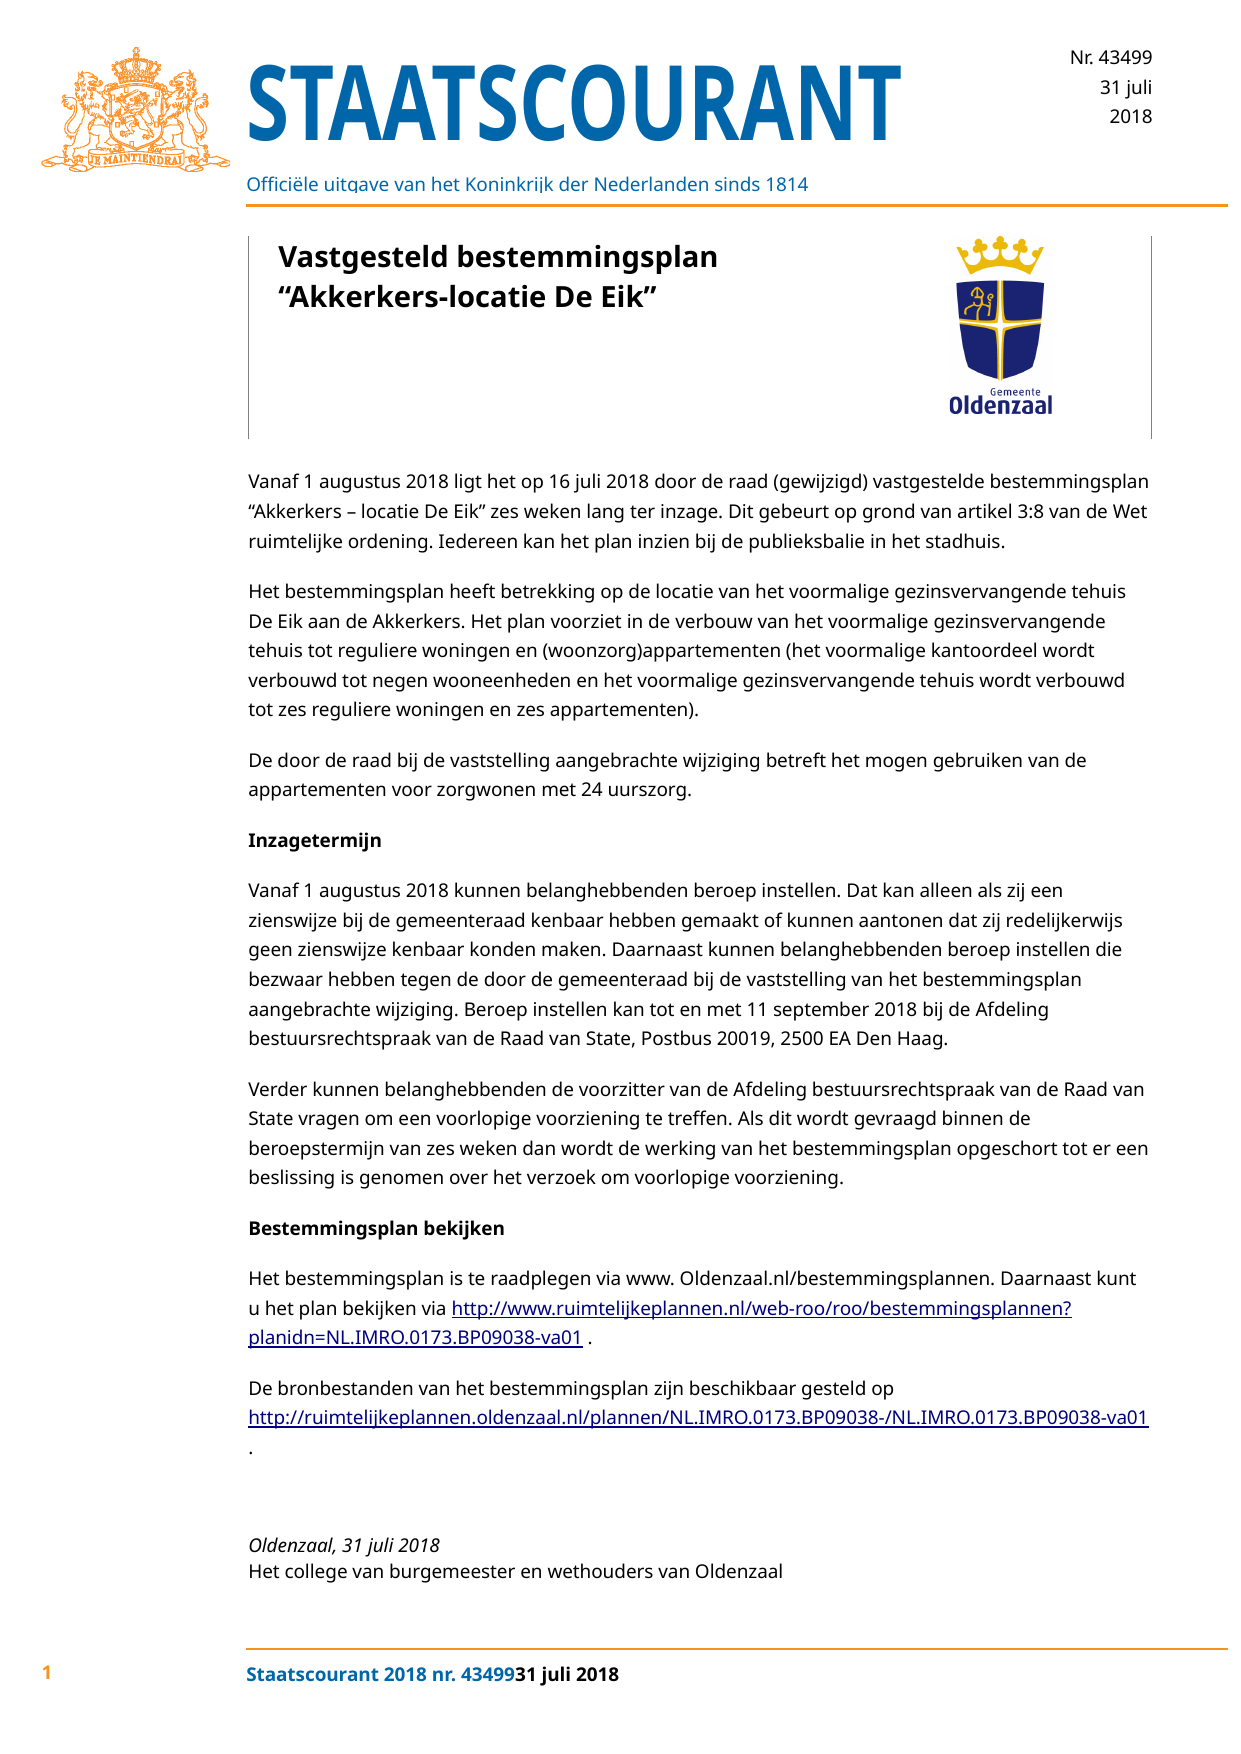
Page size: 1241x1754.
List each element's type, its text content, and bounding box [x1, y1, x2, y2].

table_header [1052, 236, 1151, 413]
text Vanaf 1 augustus 2018 ligt het op 16 juli 2018 door de raad (gewijzigd) vastgestelde bestemmingsplan “Akkerkers – locatie De Eik” zes weken lang ter inzage. Dit gebeurt op grond van artikel 3:8 van de Wet ruimtelijke ordening. Iedereen kan het plan inzien bij de publieksbalie in het stadhuis. [248, 469, 1152, 553]
text Bestemmingsplan bekijken [248, 1215, 1152, 1241]
text Verder kunnen belanghebbenden de voorzitter van de Afdeling bestuursrechtspraak van de Raad van State vragen om een voorlopige voorziening te treffen. Als dit wordt gevraagd binnen de beroepstermijn van zes weken dan wordt de werking van het bestemmingsplan opgeschort tot er een beslissing is genomen over het verzoek om voorlopige voorziening. [248, 1076, 1152, 1190]
table_header Vastgesteld bestemmingsplan “Akkerkers-locatie De Eik” [249, 236, 850, 439]
text De door de raad bij de vaststelling aangebrachte wijziging betreft het mogen gebruiken van de appartementen voor zorgwonen met 24 uurszorg. [248, 747, 1152, 802]
text De bronbestanden van het bestemmingsplan zijn beschikbaar gesteld op http://ruimtelijkeplannen.oldenzaal.nl/plannen/NL.IMRO.0173.BP09038-/NL.IMRO.0173.BP09038-va01 . [248, 1375, 1152, 1460]
text Het bestemmingsplan is te raadplegen via www. Oldenzaal.nl/bestemmingsplannen. Daarnaast kunt u het plan bekijken via http://www.ruimtelijkeplannen.nl/web-roo/roo/bestemmingsplannen?planidn=NL.IMRO.0173.BP09038-va01 . [248, 1265, 1152, 1350]
text Inzagetermijn [248, 827, 1152, 853]
picture [949, 236, 1052, 414]
table_header [850, 236, 949, 413]
text Het bestemmingsplan heeft betrekking op de locatie van het voormalige gezinsvervangende tehuis De Eik aan de Akkerkers. Het plan voorziet in de verbouw van het voormalige gezinsvervangende tehuis tot reguliere woningen en (woonzorg)appartementen (het voormalige kantoordeel wordt verbouwd tot negen wooneenheden en het voormalige gezinsvervangende tehuis wordt verbouwd tot zes reguliere woningen en zes appartementen). [248, 578, 1152, 722]
picture [41, 47, 231, 172]
table_header [850, 414, 1151, 439]
text Oldenzaal, 31 juli 2018 [248, 1532, 1152, 1558]
text Het college van burgemeester en wethouders van Oldenzaal [248, 1558, 1152, 1584]
text Vanaf 1 augustus 2018 kunnen belanghebbenden beroep instellen. Dat kan alleen als zij een zienswijze bij de gemeenteraad kenbaar hebben gemaakt of kunnen aantonen dat zij redelijkerwijs geen zienswijze kenbaar konden maken. Daarnaast kunnen belanghebbenden beroep instellen die bezwaar hebben tegen de door de gemeenteraad bij de vaststelling van het bestemmingsplan aangebrachte wijziging. Beroep instellen kan tot en met 11 september 2018 bij de Afdeling bestuursrechtspraak van de Raad van State, Postbus 20019, 2500 EA Den Haag. [248, 877, 1152, 1051]
